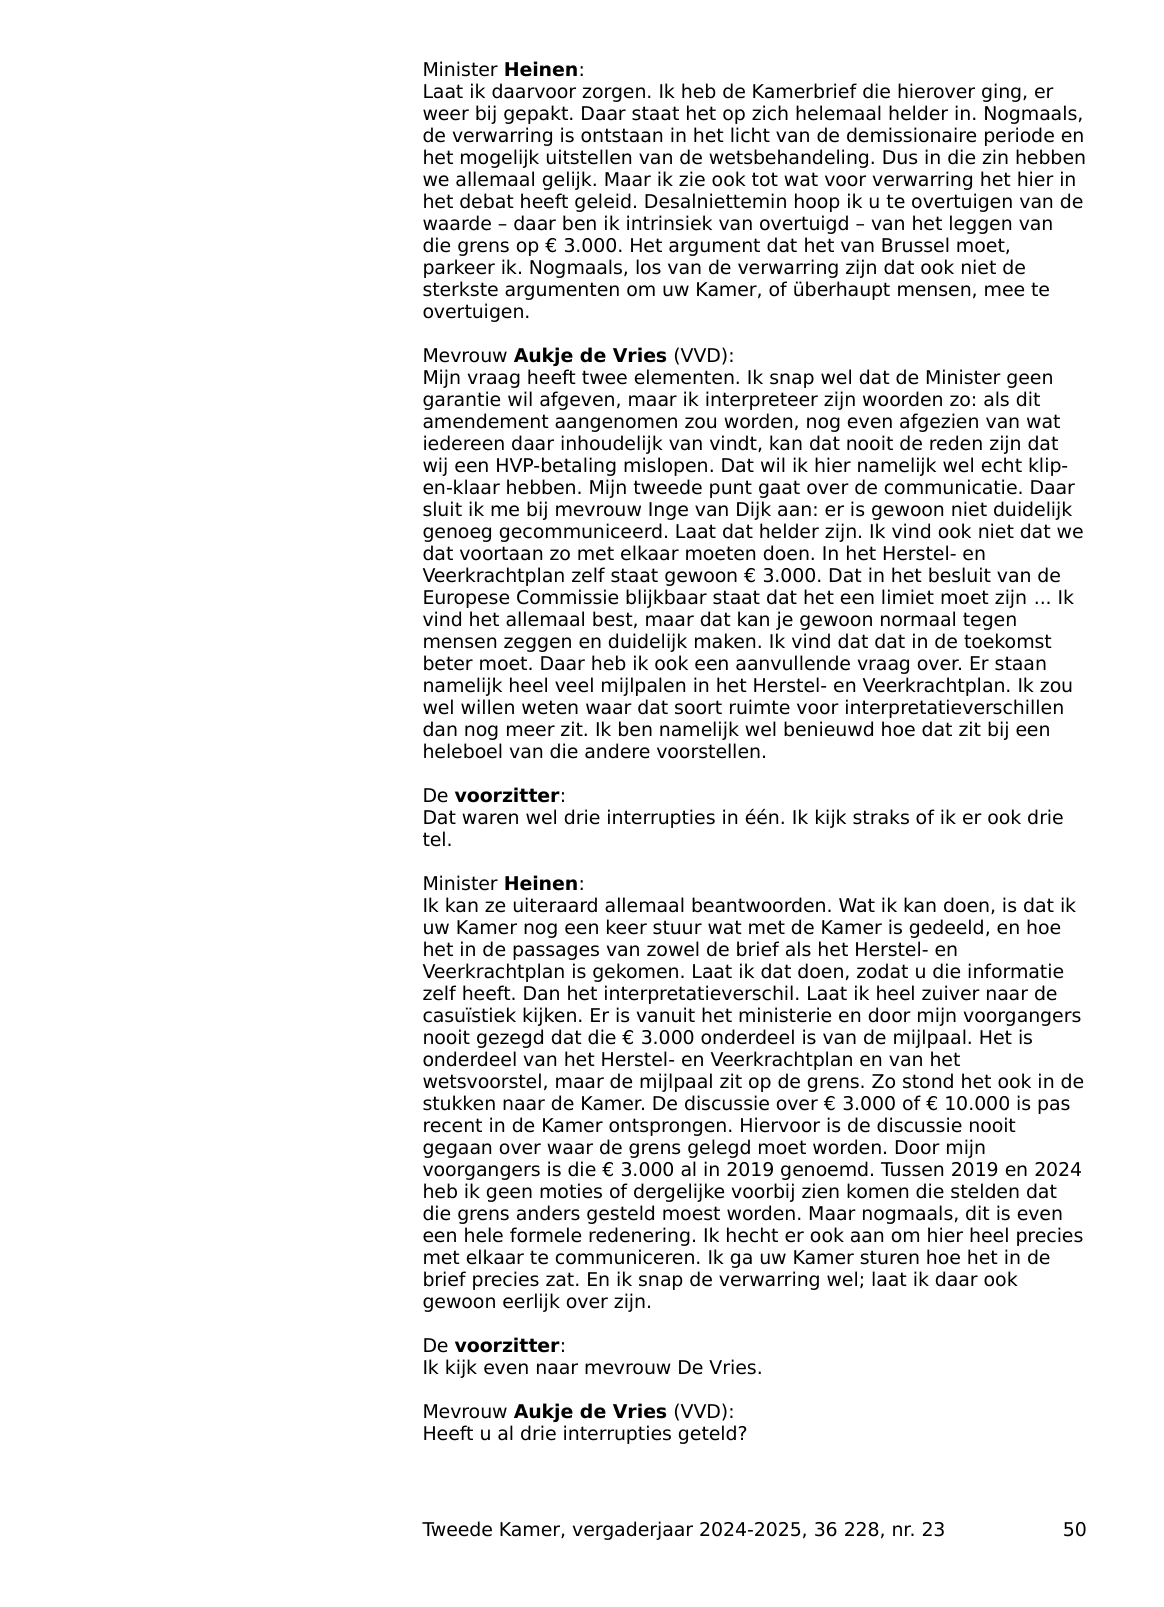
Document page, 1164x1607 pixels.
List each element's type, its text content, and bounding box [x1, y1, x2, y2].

text Heeft u al drie interrupties geteld? [422, 1423, 1087, 1445]
text De voorzitter: [422, 785, 1087, 807]
text Minister Heinen: [422, 873, 1087, 895]
text Mijn vraag heeft twee elementen. Ik snap wel dat de Minister geen garantie wil afgeven, maar ik interpreteer zijn woorden zo: als dit amendement aangenomen zou worden, nog even afgezien van wat iedereen daar inhoudelijk van vindt, kan dat nooit de reden zijn dat wij een HVP-betaling mislopen. Dat wil ik hier namelijk wel echt klip-en-klaar hebben. Mijn tweede punt gaat over de communicatie. Daar sluit ik me bij mevrouw Inge van Dijk aan: er is gewoon niet duidelijk genoeg gecommuniceerd. Laat dat helder zijn. Ik vind ook niet dat we dat voortaan zo met elkaar moeten doen. In het Herstel- en Veerkrachtplan zelf staat gewoon € 3.000. Dat in het besluit van de Europese Commissie blijkbaar staat dat het een limiet moet zijn ... Ik vind het allemaal best, maar dat kan je gewoon normaal tegen mensen zeggen en duidelijk maken. Ik vind dat dat in de toekomst beter moet. Daar heb ik ook een aanvullende vraag over. Er staan namelijk heel veel mijlpalen in het Herstel- en Veerkrachtplan. Ik zou wel willen weten waar dat soort ruimte voor interpretatieverschillen dan nog meer zit. Ik ben namelijk wel benieuwd hoe dat zit bij een heleboel van die andere voorstellen. [422, 367, 1087, 763]
text Ik kijk even naar mevrouw De Vries. [422, 1357, 1087, 1379]
text Laat ik daarvoor zorgen. Ik heb de Kamerbrief die hierover ging, er weer bij gepakt. Daar staat het op zich helemaal helder in. Nogmaals, de verwarring is ontstaan in het licht van de demissionaire periode en het mogelijk uitstellen van de wetsbehandeling. Dus in die zin hebben we allemaal gelijk. Maar ik zie ook tot wat voor verwarring het hier in het debat heeft geleid. Desalniettemin hoop ik u te overtuigen van de waarde – daar ben ik intrinsiek van overtuigd – van het leggen van die grens op € 3.000. Het argument dat het van Brussel moet, parkeer ik. Nogmaals, los van de verwarring zijn dat ook niet de sterkste argumenten om uw Kamer, of überhaupt mensen, mee te overtuigen. [422, 81, 1087, 323]
text De voorzitter: [422, 1335, 1087, 1357]
text Dat waren wel drie interrupties in één. Ik kijk straks of ik er ook drie tel. [422, 807, 1087, 851]
text Minister Heinen: [422, 59, 1087, 81]
text Mevrouw Aukje de Vries (VVD): [422, 1401, 1087, 1423]
text Mevrouw Aukje de Vries (VVD): [422, 345, 1087, 367]
text Ik kan ze uiteraard allemaal beantwoorden. Wat ik kan doen, is dat ik uw Kamer nog een keer stuur wat met de Kamer is gedeeld, en hoe het in de passages van zowel de brief als het Herstel- en Veerkrachtplan is gekomen. Laat ik dat doen, zodat u die informatie zelf heeft. Dan het interpretatieverschil. Laat ik heel zuiver naar de casuïstiek kijken. Er is vanuit het ministerie en door mijn voorgangers nooit gezegd dat die € 3.000 onderdeel is van de mijlpaal. Het is onderdeel van het Herstel- en Veerkrachtplan en van het wetsvoorstel, maar de mijlpaal zit op de grens. Zo stond het ook in de stukken naar de Kamer. De discussie over € 3.000 of € 10.000 is pas recent in de Kamer ontsprongen. Hiervoor is de discussie nooit gegaan over waar de grens gelegd moet worden. Door mijn voorgangers is die € 3.000 al in 2019 genoemd. Tussen 2019 en 2024 heb ik geen moties of dergelijke voorbij zien komen die stelden dat die grens anders gesteld moest worden. Maar nogmaals, dit is even een hele formele redenering. Ik hecht er ook aan om hier heel precies met elkaar te communiceren. Ik ga uw Kamer sturen hoe het in de brief precies zat. En ik snap de verwarring wel; laat ik daar ook gewoon eerlijk over zijn. [422, 895, 1087, 1312]
